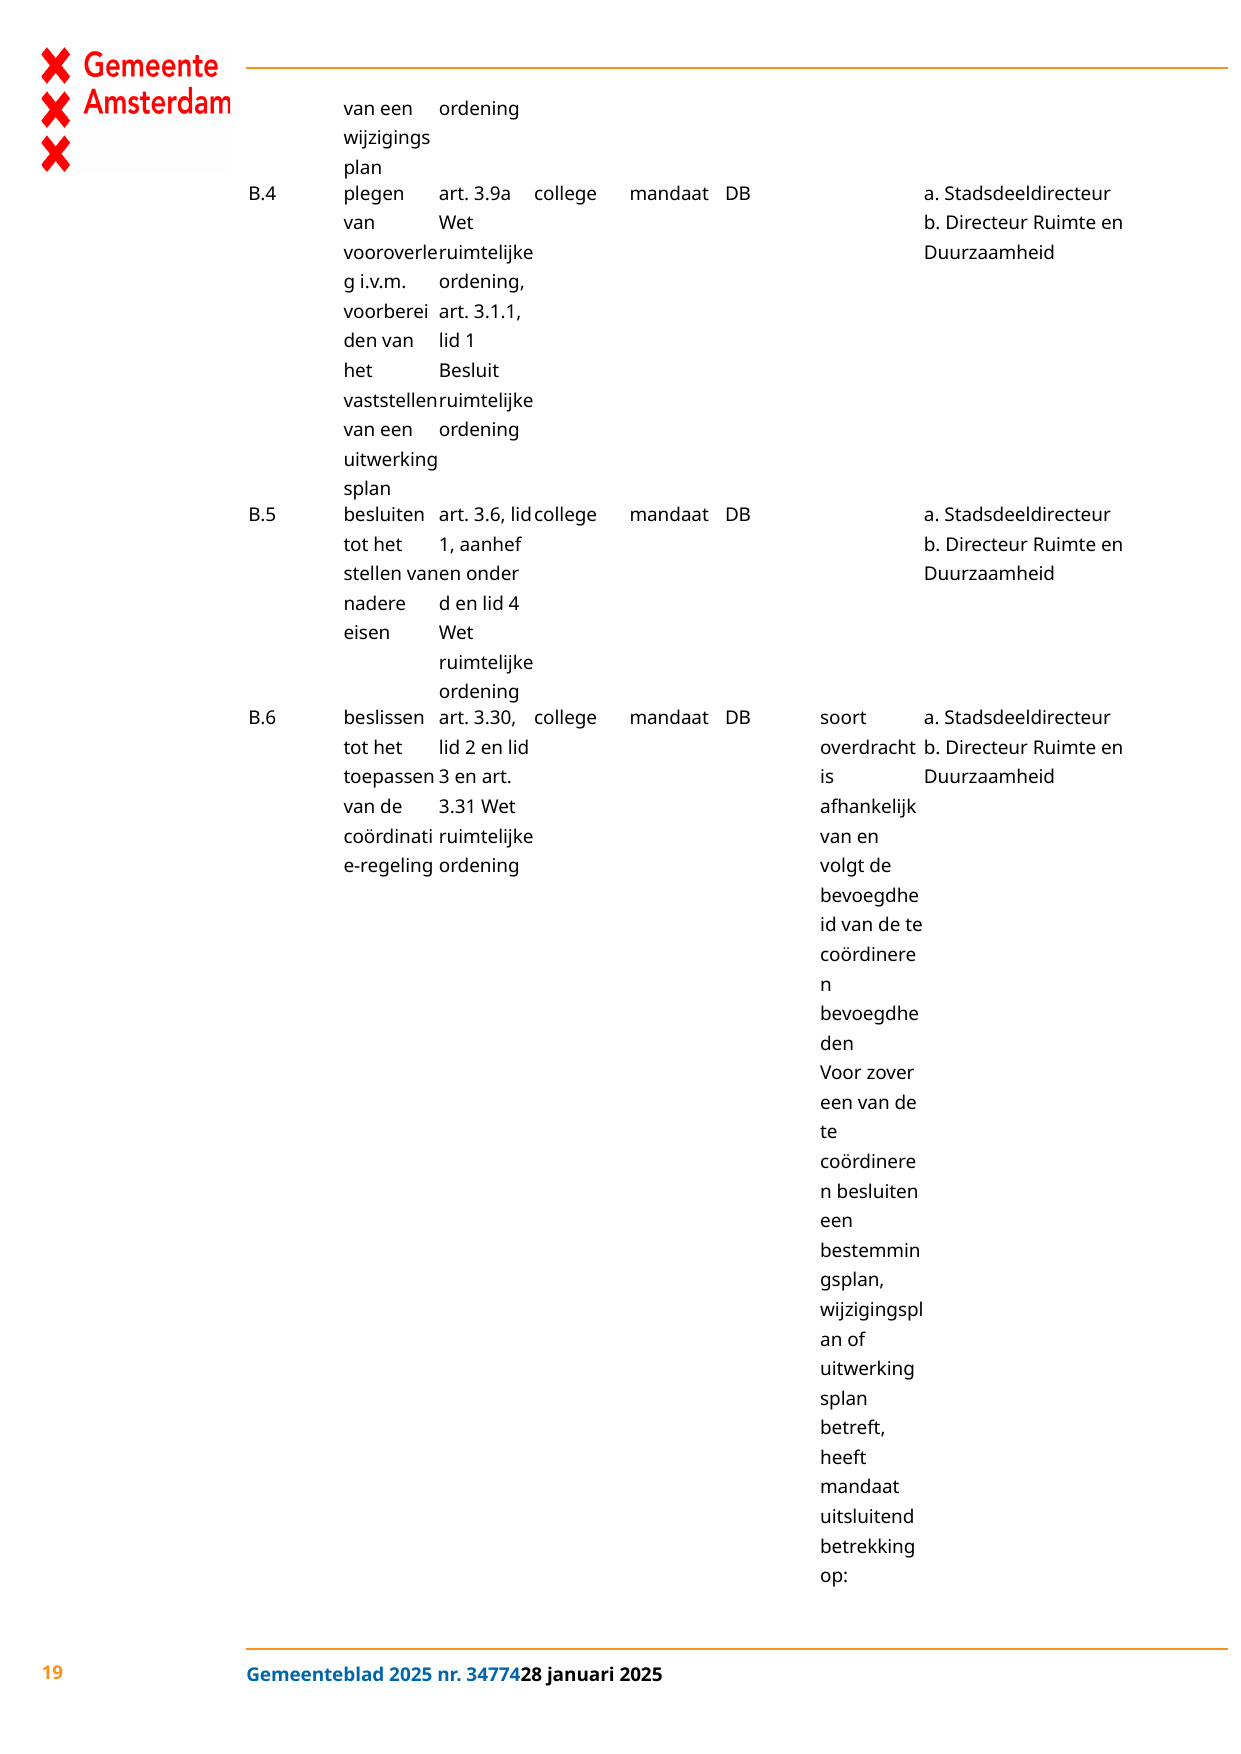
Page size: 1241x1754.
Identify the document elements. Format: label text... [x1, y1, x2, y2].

table_cell mandaat [629, 180, 725, 501]
table_cell [248, 95, 343, 180]
table_cell art. 3.30, lid 2 en lid 3 en art. 3.31 Wet ruimtelijke ordening [439, 705, 534, 1588]
table_cell besluiten tot het stellen van nadere eisen [343, 501, 439, 704]
table_cell [820, 501, 924, 704]
table_cell a. Stadsdeeldirecteur b. Directeur Ruimte en Duurzaamheid [924, 705, 1152, 1588]
table_cell van een wijzigingsplan [343, 95, 439, 180]
table_cell art. 3.9a Wet ruimtelijke ordening, art. 3.1.1, lid 1 Besluit ruimtelijke ordening [439, 180, 534, 501]
table_cell college [534, 180, 629, 501]
picture [41, 47, 231, 172]
table_cell college [534, 705, 629, 1588]
table_cell DB [725, 180, 820, 501]
table_cell [820, 95, 924, 180]
table_cell [820, 180, 924, 501]
table_cell [924, 95, 1152, 180]
table_cell plegen van vooroverleg i.v.m. voorbereiden van het vaststellen van een uitwerkingsplan [343, 180, 439, 501]
table_cell mandaat [629, 705, 725, 1588]
table_cell DB [725, 705, 820, 1588]
table_cell art. 3.6, lid 1, aanhef en onder d en lid 4 Wet ruimtelijke ordening [439, 501, 534, 704]
table_cell mandaat [629, 501, 725, 704]
table_cell [725, 95, 820, 180]
table_cell [534, 95, 629, 180]
table_cell B.5 [248, 501, 343, 704]
table_cell [629, 95, 725, 180]
table_cell a. Stadsdeeldirecteur b. Directeur Ruimte en Duurzaamheid [924, 180, 1152, 501]
table_cell DB [725, 501, 820, 704]
table_cell college [534, 501, 629, 704]
table_cell ordening [439, 95, 534, 180]
table_cell beslissen tot het toepassen van de coördinatie-regeling [343, 705, 439, 1588]
table_cell a. Stadsdeeldirecteur b. Directeur Ruimte en Duurzaamheid [924, 501, 1152, 704]
table_cell soort overdracht is afhankelijk van en volgt de bevoegdheid van de te coördineren bevoegdheden Voor zover een van de te coördineren besluiten een bestemmingsplan, wijzigingsplan of uitwerkingsplan betreft, heeft mandaat uitsluitend betrekking op: [820, 705, 924, 1588]
table_cell B.4 [248, 180, 343, 501]
table_cell B.6 [248, 705, 343, 1588]
